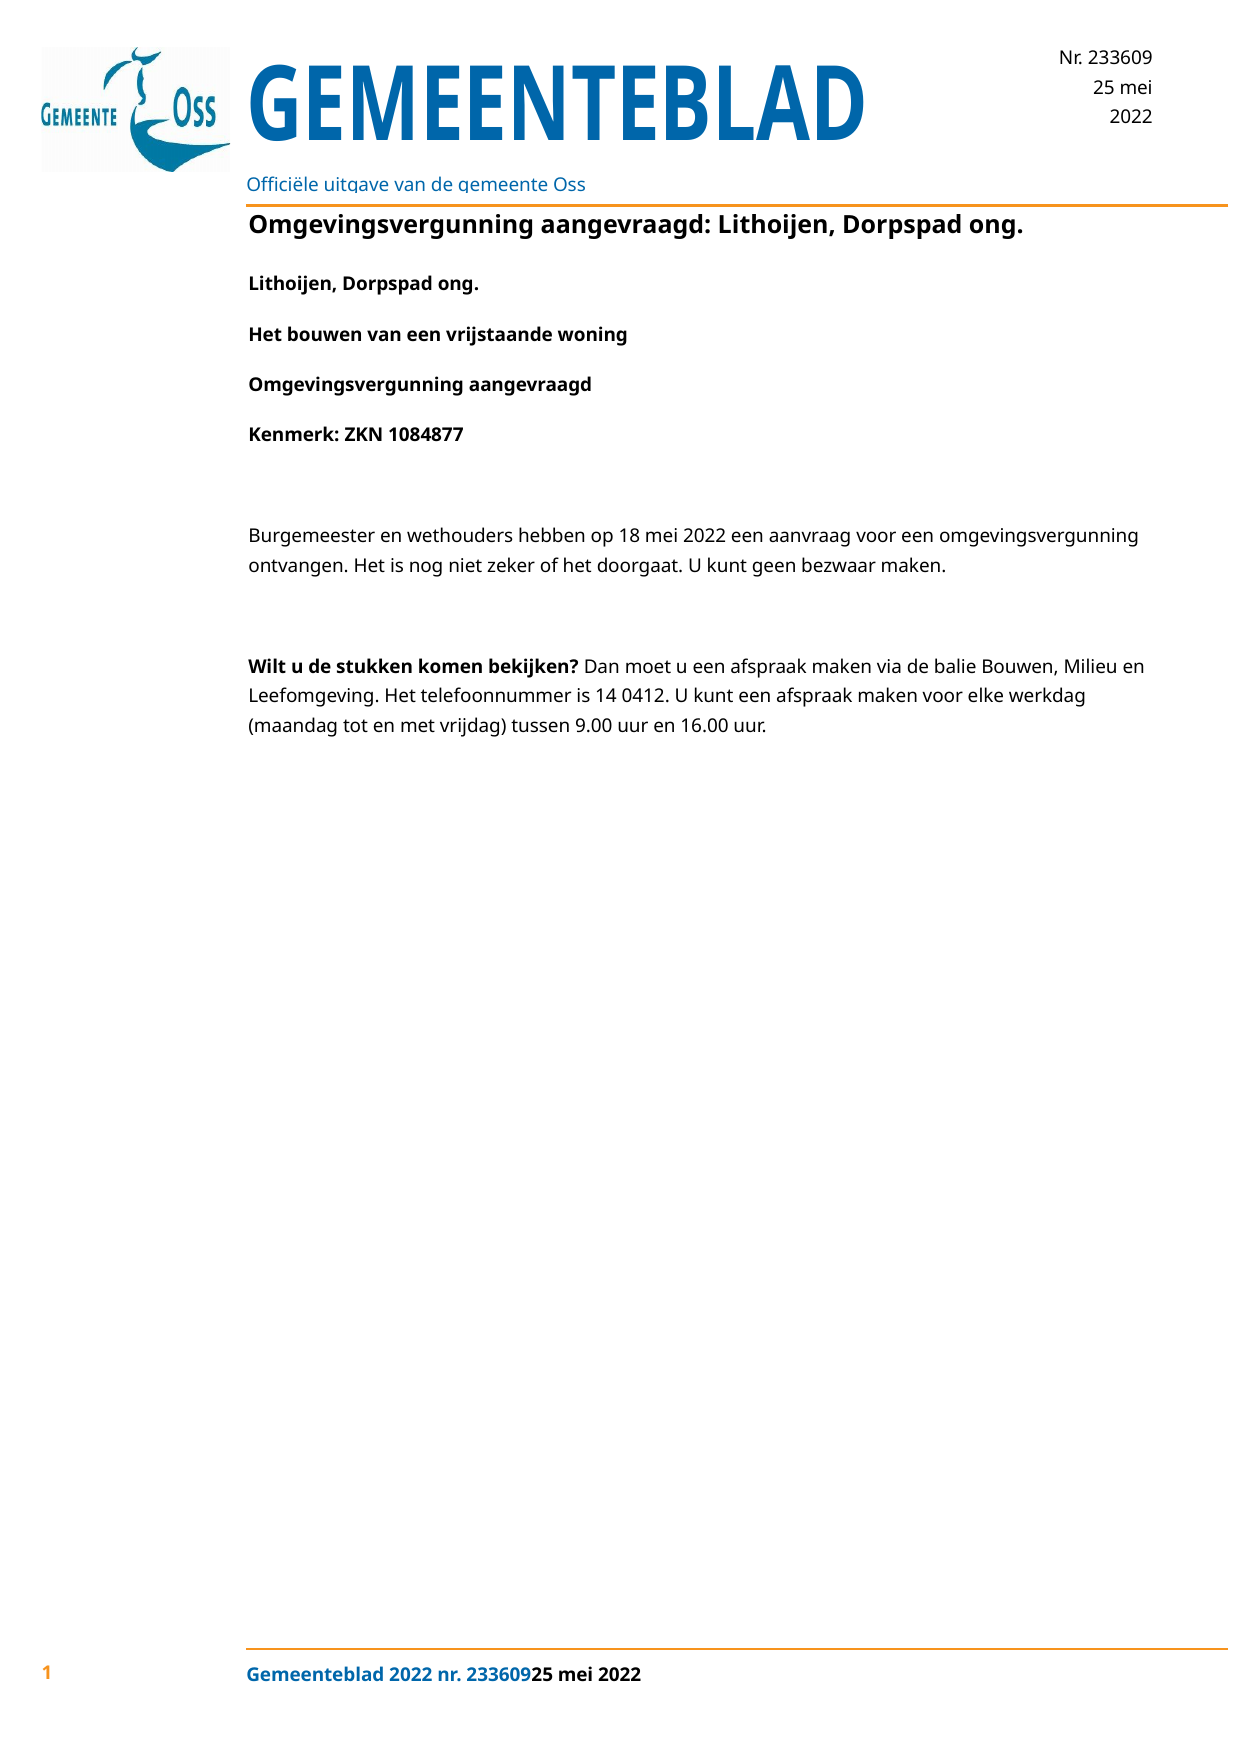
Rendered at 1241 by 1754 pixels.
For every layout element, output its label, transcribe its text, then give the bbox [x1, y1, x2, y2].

picture [41, 47, 231, 172]
text Lithoijen, Dorpspad ong. [248, 270, 1152, 296]
text Omgevingsvergunning aangevraagd: Lithoijen, Dorpspad ong. [248, 207, 1152, 241]
text Wilt u de stukken komen bekijken? Dan moet u een afspraak maken via de balie Bouwen, Milieu en Leefomgeving. Het telefoonnummer is 14 0412. U kunt een afspraak maken voor elke werkdag (maandag tot en met vrijdag) tussen 9.00 uur en 16.00 uur. [248, 653, 1152, 738]
text Burgemeester en wethouders hebben op 18 mei 2022 een aanvraag voor een omgevingsvergunning ontvangen. Het is nog niet zeker of het doorgaat. U kunt geen bezwaar maken. [248, 522, 1152, 578]
text Het bouwen van een vrijstaande woning [248, 321, 1152, 346]
text Kenmerk: ZKN 1084877 [248, 422, 1152, 447]
text Omgevingsvergunning aangevraagd [248, 371, 1152, 397]
